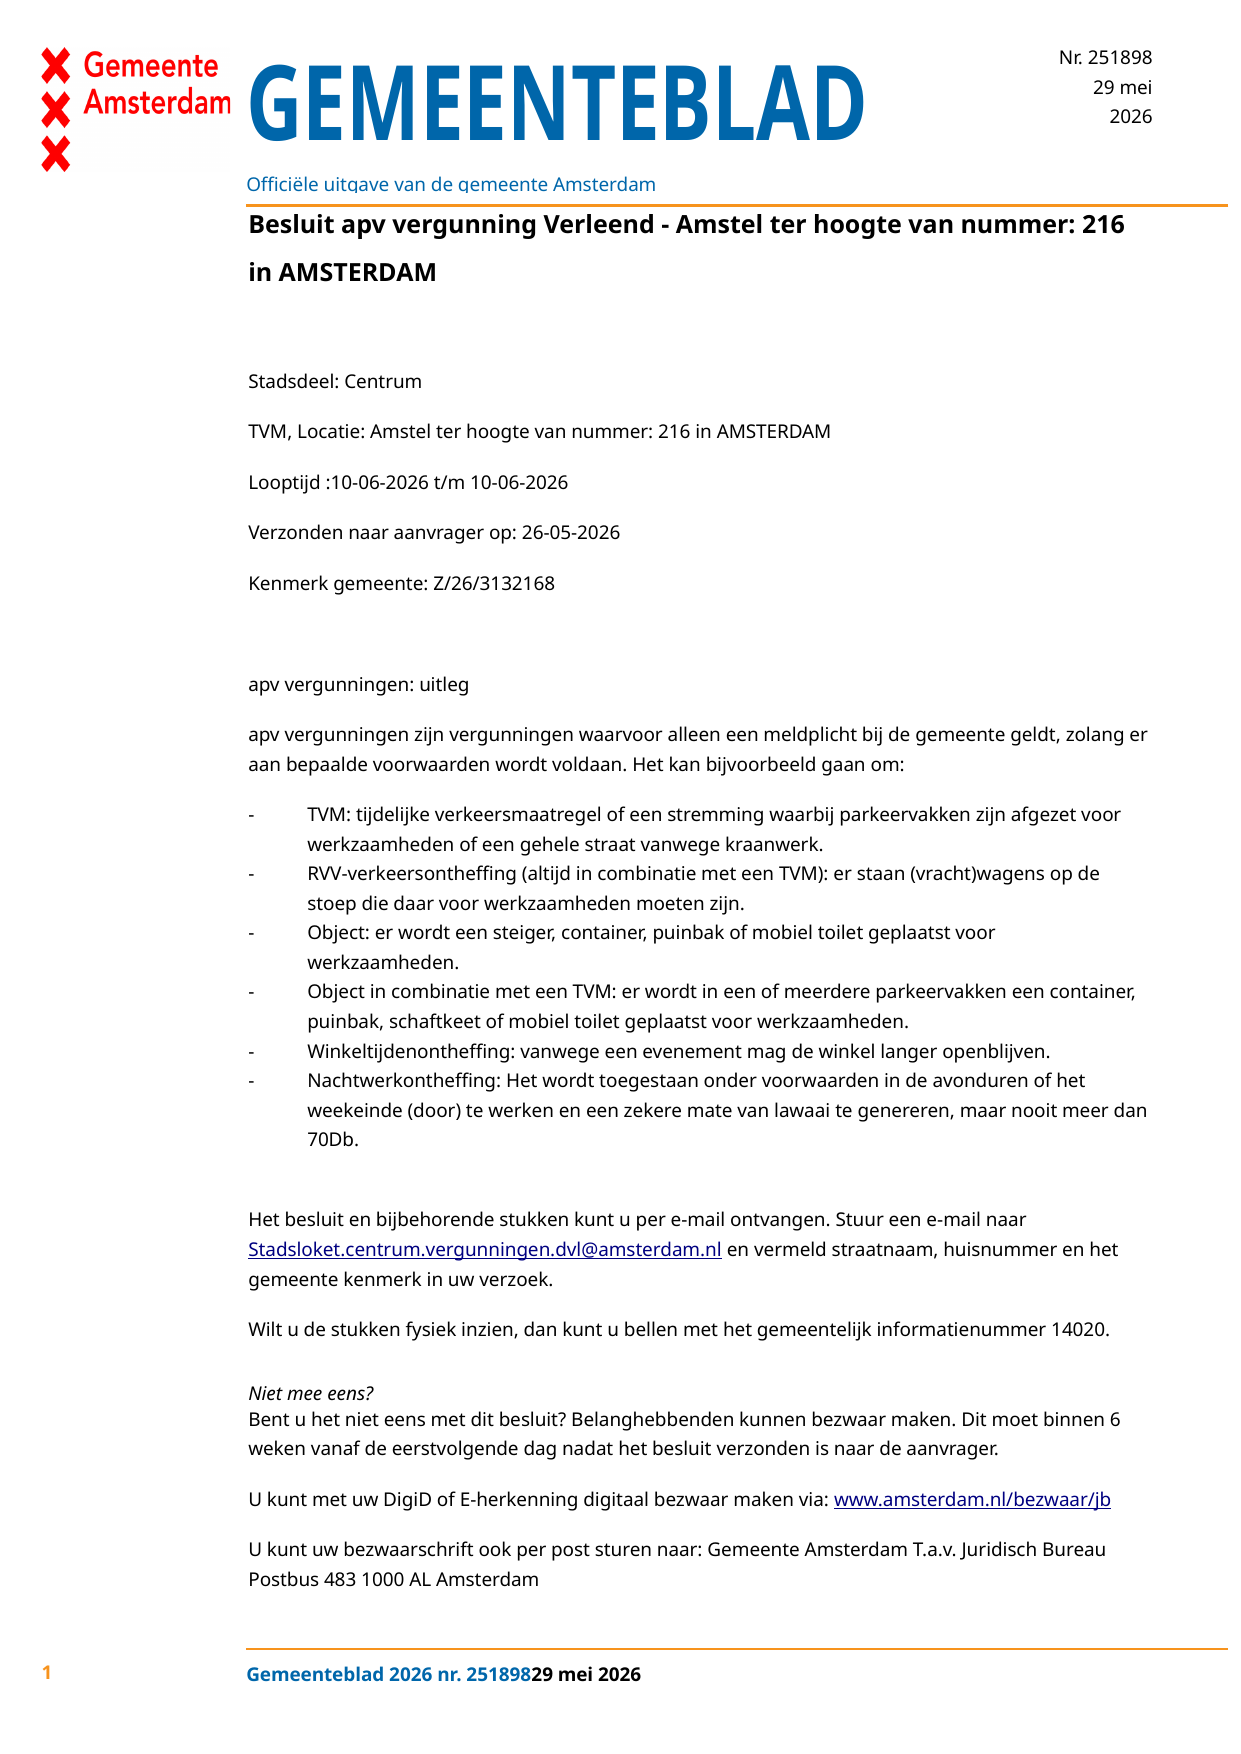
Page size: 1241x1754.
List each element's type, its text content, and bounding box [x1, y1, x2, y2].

text Het besluit en bijbehorende stukken kunt u per e-mail ontvangen. Stuur een e-mail naar Stadsloket.centrum.vergunningen.dvl@amsterdam.nl en vermeld straatnaam, huisnummer en het gemeente kenmerk in uw verzoek. [248, 1207, 1152, 1292]
text U kunt uw bezwaarschrift ook per post sturen naar: Gemeente Amsterdam T.a.v. Juridisch Bureau Postbus 483 1000 AL Amsterdam [248, 1536, 1152, 1592]
list TVM: tijdelijke verkeersmaatregel of een stremming waarbij parkeervakken zijn afgezet voor werkzaamheden of een gehele straat vanwege kraanwerk. [248, 801, 1152, 857]
list Winkeltijdenontheffing: vanwege een evenement mag de winkel langer openblijven. [248, 1038, 1152, 1064]
text Niet mee eens? [248, 1380, 1152, 1406]
picture [41, 47, 231, 172]
list Object in combinatie met een TVM: er wordt in een of meerdere parkeervakken een container, puinbak, schaftkeet of mobiel toilet geplaatst voor werkzaamheden. [248, 979, 1152, 1034]
text Stadsdeel: Centrum [248, 368, 1152, 394]
text apv vergunningen: uitleg [248, 671, 1152, 697]
text apv vergunningen zijn vergunningen waarvoor alleen een meldplicht bij de gemeente geldt, zolang er aan bepaalde voorwaarden wordt voldaan. Het kan bijvoorbeeld gaan om: [248, 721, 1152, 777]
text Besluit apv vergunning Verleend - Amstel ter hoogte van nummer: 216 in AMSTERDAM [248, 207, 1152, 288]
text Bent u het niet eens met dit besluit? Belanghebbenden kunnen bezwaar maken. Dit moet binnen 6 weken vanaf de eerstvolgende dag nadat het besluit verzonden is naar de aanvrager. [248, 1406, 1152, 1461]
text TVM, Locatie: Amstel ter hoogte van nummer: 216 in AMSTERDAM [248, 419, 1152, 444]
text Verzonden naar aanvrager op: 26-05-2026 [248, 519, 1152, 545]
list Nachtwerkontheffing: Het wordt toegestaan onder voorwaarden in de avonduren of het weekeinde (door) te werken en een zekere mate van lawaai te genereren, maar nooit meer dan 70Db. [248, 1067, 1152, 1152]
list RVV-verkeersontheffing (altijd in combinatie met een TVM): er staan (vracht)wagens op de stoep die daar voor werkzaamheden moeten zijn. [248, 860, 1152, 916]
text Looptijd :10-06-2026 t/m 10-06-2026 [248, 469, 1152, 495]
text Kenmerk gemeente: Z/26/3132168 [248, 570, 1152, 596]
text Wilt u de stukken fysiek inzien, dan kunt u bellen met het gemeentelijk informatienummer 14020. [248, 1316, 1152, 1342]
text U kunt met uw DigiD of E-herkenning digitaal bezwaar maken via: www.amsterdam.nl/bezwaar/jb [248, 1486, 1152, 1512]
list Object: er wordt een steiger, container, puinbak of mobiel toilet geplaatst voor werkzaamheden. [248, 919, 1152, 975]
